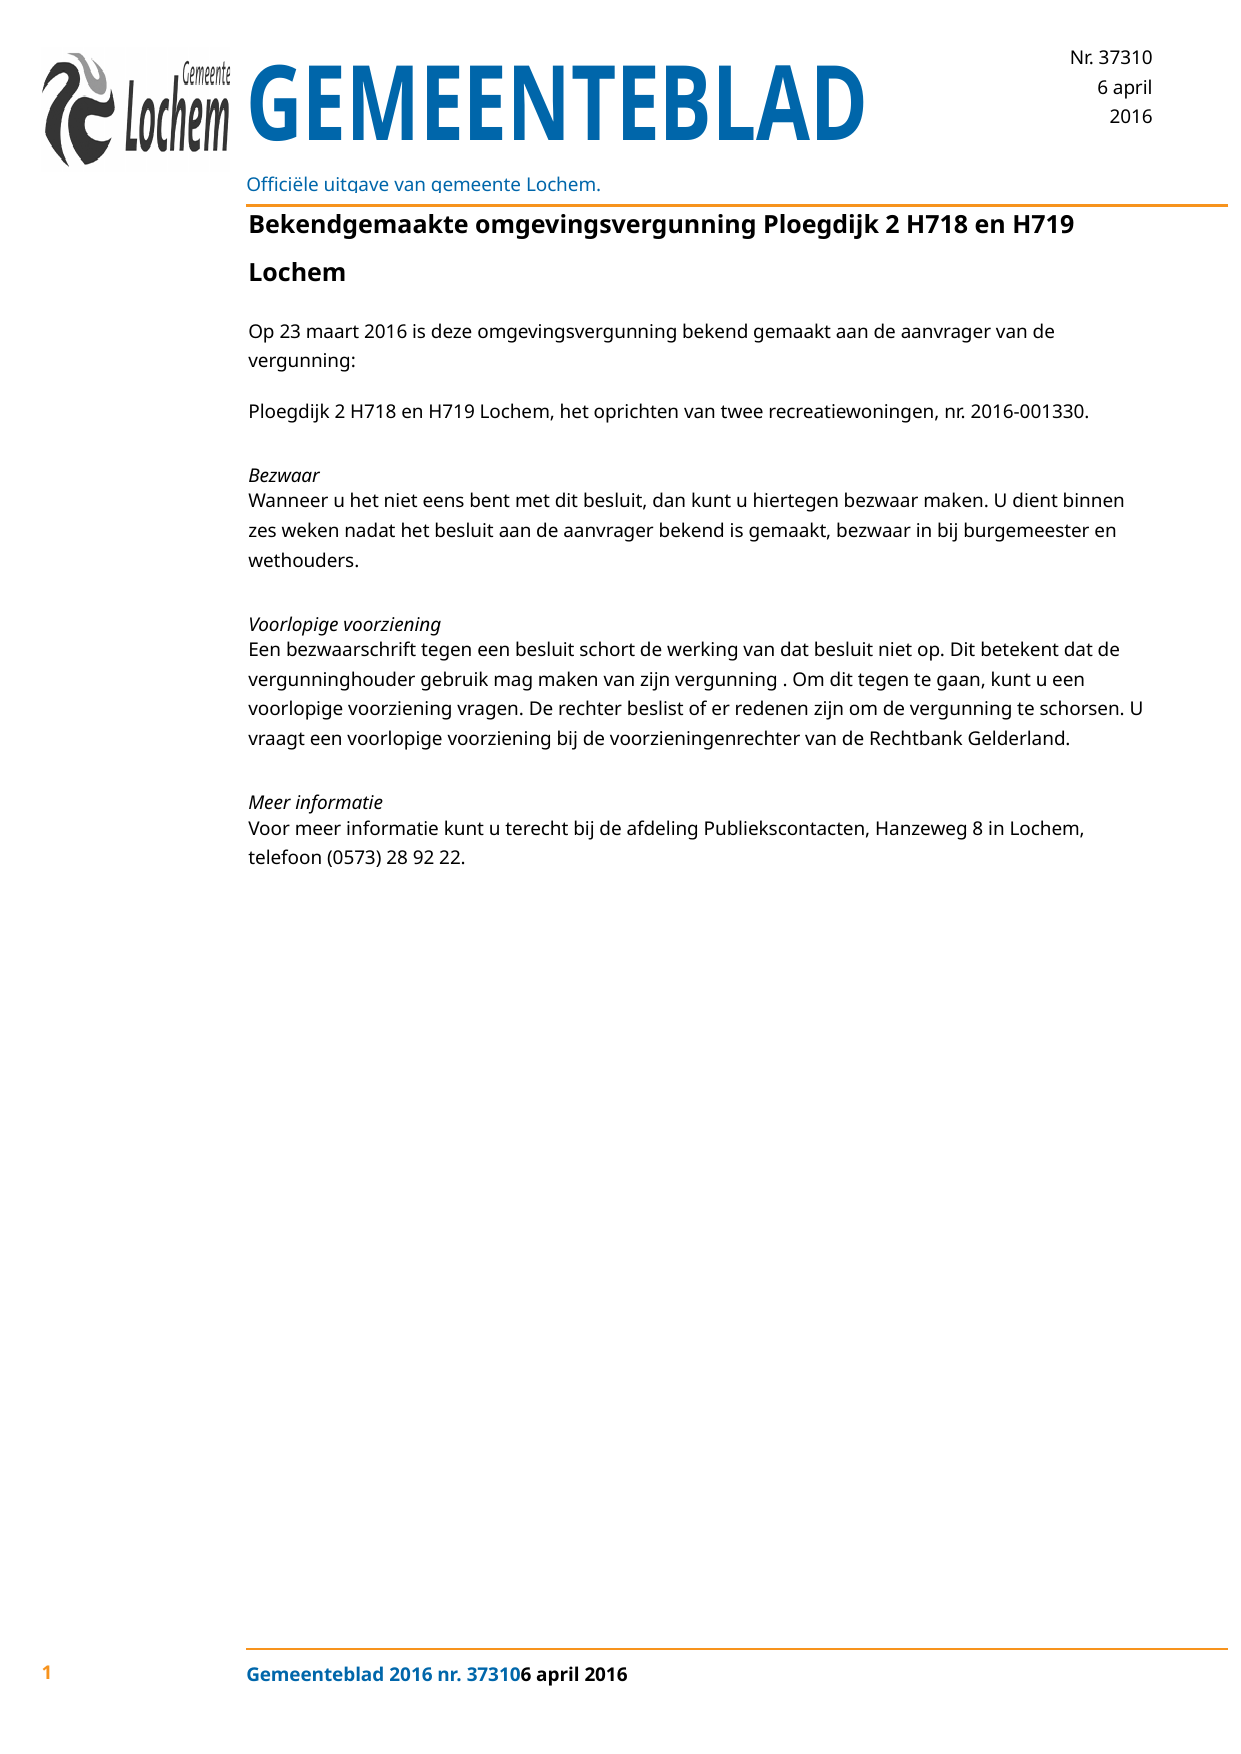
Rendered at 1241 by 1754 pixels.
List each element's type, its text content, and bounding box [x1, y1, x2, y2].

text Voorlopige voorziening [248, 611, 1152, 636]
text Een bezwaarschrift tegen een besluit schort de werking van dat besluit niet op. Dit betekent dat de vergunninghouder gebruik mag maken van zijn vergunning . Om dit tegen te gaan, kunt u een voorlopige voorziening vragen. De rechter beslist of er redenen zijn om de vergunning te schorsen. U vraagt een voorlopige voorziening bij de voorzieningenrechter van de Rechtbank Gelderland. [248, 636, 1152, 751]
text Ploegdijk 2 H718 en H719 Lochem, het oprichten van twee recreatiewoningen, nr. 2016-001330. [248, 398, 1152, 424]
picture [41, 47, 231, 172]
text Wanneer u het niet eens bent met dit besluit, dan kunt u hiertegen bezwaar maken. U dient binnen zes weken nadat het besluit aan de aanvrager bekend is gemaakt, bezwaar in bij burgemeester en wethouders. [248, 488, 1152, 572]
text Meer informatie [248, 789, 1152, 815]
text Bezwaar [248, 462, 1152, 488]
text Op 23 maart 2016 is deze omgevingsvergunning bekend gemaakt aan de aanvrager van de vergunning: [248, 318, 1152, 373]
text Bekendgemaakte omgevingsvergunning Ploegdijk 2 H718 en H719 Lochem [248, 207, 1152, 288]
text Voor meer informatie kunt u terecht bij de afdeling Publiekscontacten, Hanzeweg 8 in Lochem, telefoon (0573) 28 92 22. [248, 815, 1152, 870]
